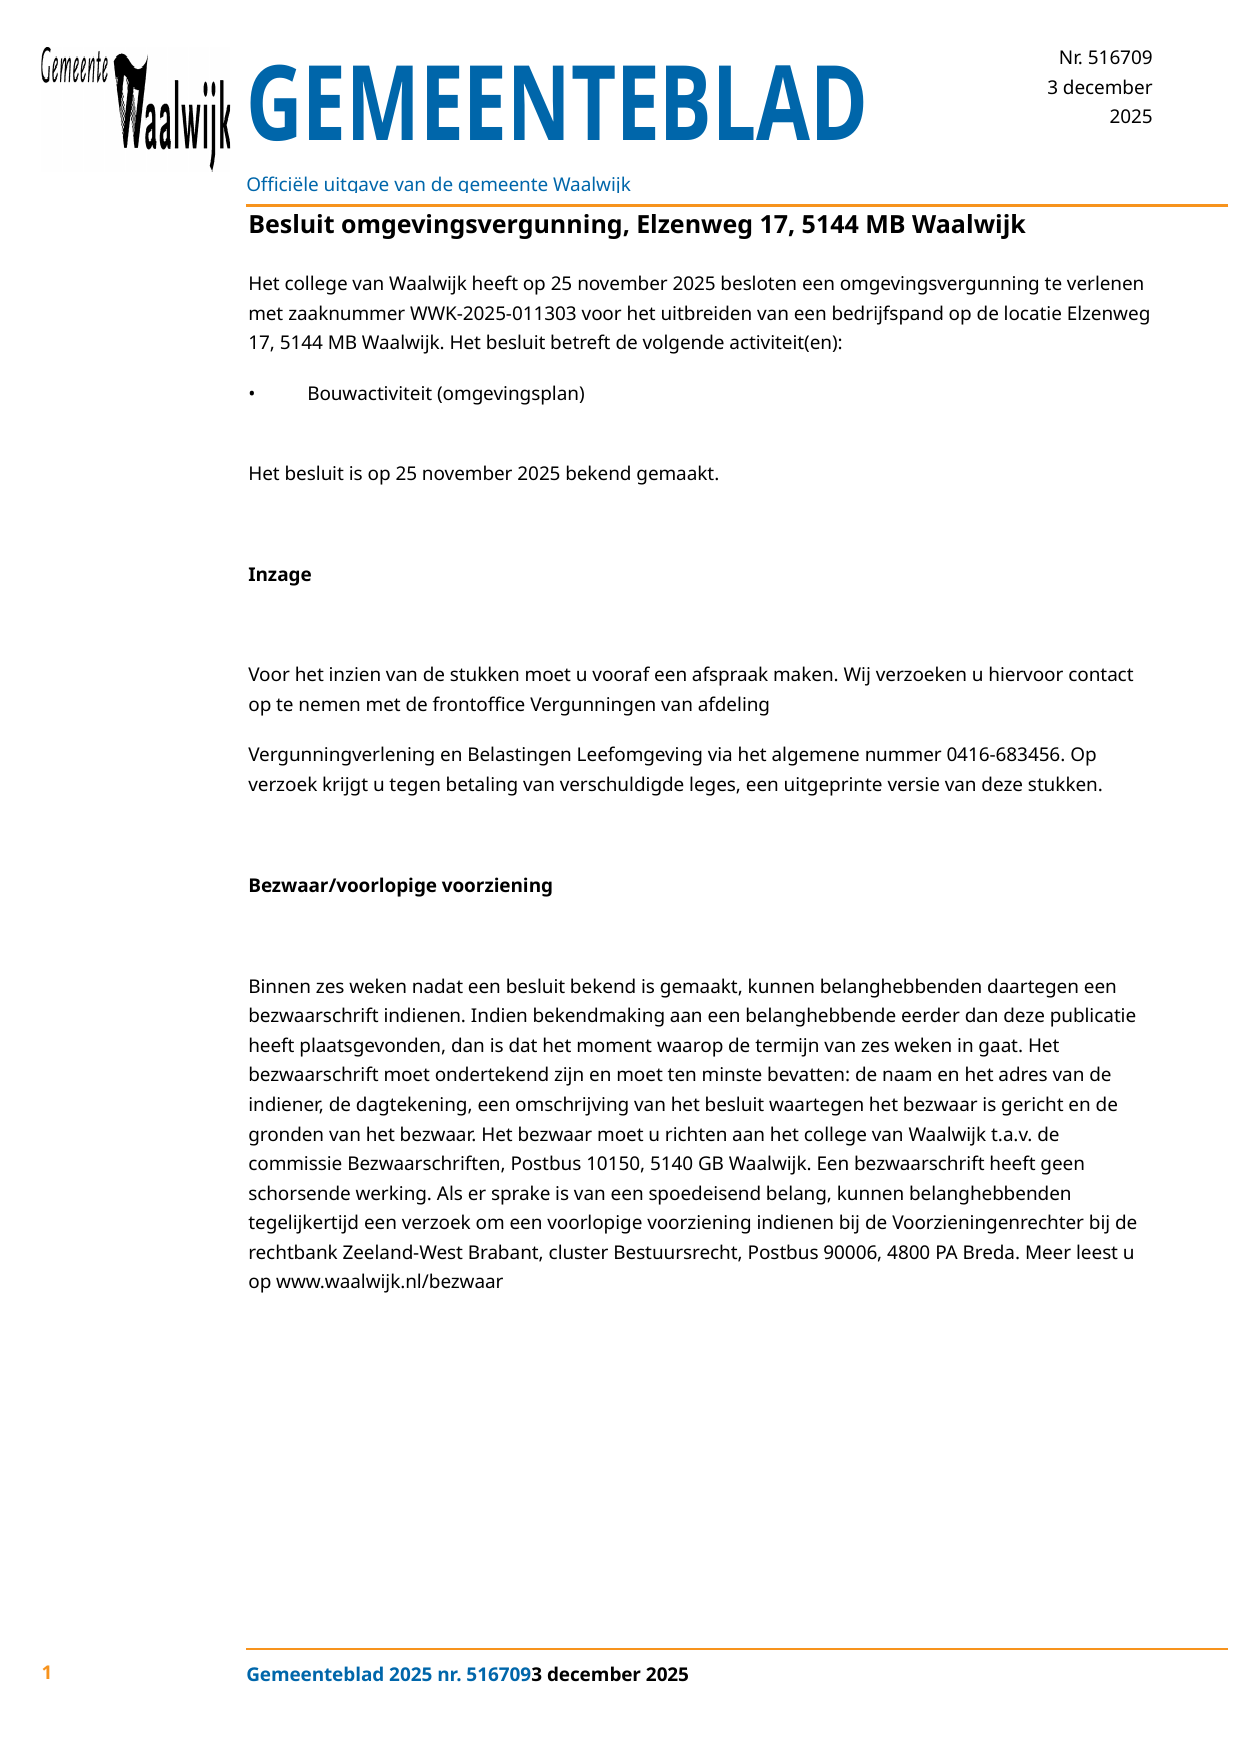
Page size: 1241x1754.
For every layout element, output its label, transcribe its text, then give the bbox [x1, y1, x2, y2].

text Binnen zes weken nadat een besluit bekend is gemaakt, kunnen belanghebbenden daartegen een bezwaarschrift indienen. Indien bekendmaking aan een belanghebbende eerder dan deze publicatie heeft plaatsgevonden, dan is dat het moment waarop de termijn van zes weken in gaat. Het bezwaarschrift moet ondertekend zijn en moet ten minste bevatten: de naam en het adres van de indiener, de dagtekening, een omschrijving van het besluit waartegen het bezwaar is gericht en de gronden van het bezwaar. Het bezwaar moet u richten aan het college van Waalwijk t.a.v. de commissie Bezwaarschriften, Postbus 10150, 5140 GB Waalwijk. Een bezwaarschrift heeft geen schorsende werking. Als er sprake is van een spoedeisend belang, kunnen belanghebbenden tegelijkertijd een verzoek om een voorlopige voorziening indienen bij de Voorzieningenrechter bij de rechtbank Zeeland-West Brabant, cluster Bestuursrecht, Postbus 90006, 4800 PA Breda. Meer leest u op www.waalwijk.nl/bezwaar [248, 973, 1152, 1294]
list Bouwactiviteit (omgevingsplan) [248, 380, 1152, 406]
text Het besluit is op 25 november 2025 bekend gemaakt. [248, 460, 1152, 486]
text Voor het inzien van de stukken moet u vooraf een afspraak maken. Wij verzoeken u hiervoor contact op te nemen met de frontoffice Vergunningen van afdeling [248, 662, 1152, 717]
text Het college van Waalwijk heeft op 25 november 2025 besloten een omgevingsvergunning te verlenen met zaaknummer WWK-2025-011303 voor het uitbreiden van een bedrijfspand op de locatie Elzenweg 17, 5144 MB Waalwijk. Het besluit betreft de volgende activiteit(en): [248, 270, 1152, 355]
text Vergunningverlening en Belastingen Leefomgeving via het algemene nummer 0416-683456. Op verzoek krijgt u tegen betaling van verschuldigde leges, een uitgeprinte versie van deze stukken. [248, 742, 1152, 797]
text Inzage [248, 561, 1152, 586]
text Bezwaar/voorlopige voorziening [248, 872, 1152, 898]
picture [41, 47, 231, 172]
text Besluit omgevingsvergunning, Elzenweg 17, 5144 MB Waalwijk [248, 207, 1152, 241]
